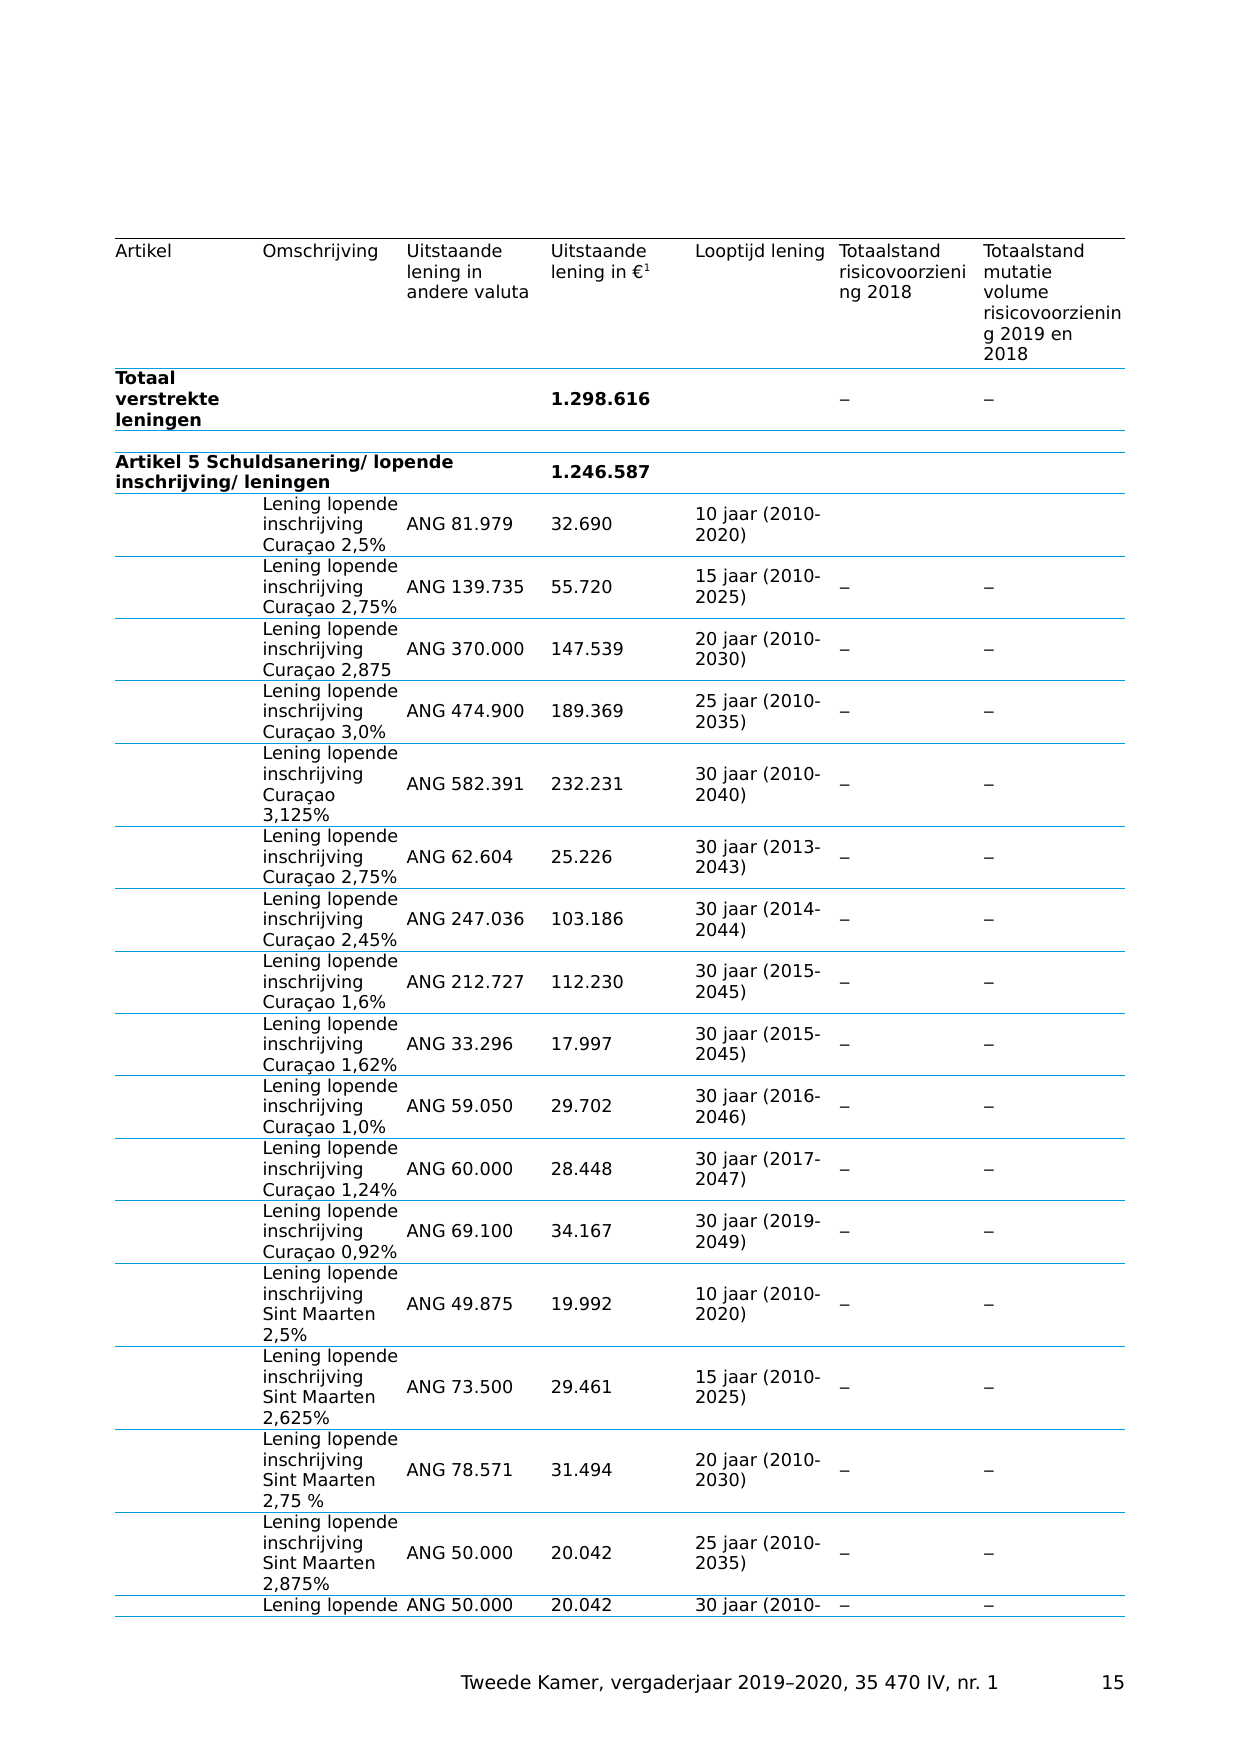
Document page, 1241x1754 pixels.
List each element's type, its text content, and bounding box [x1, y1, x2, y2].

table_cell Lening lopende inschrijving Curaçao 2,5% [259, 494, 403, 556]
table_cell Lening lopende inschrijving Sint Maarten 2,875% [259, 1513, 403, 1594]
table_cell ‒ [980, 681, 1125, 743]
table_cell Totaalstand mutatie volume risicovoorziening 2019 en 2018 [980, 239, 1125, 368]
table_cell 34.167 [548, 1201, 692, 1262]
table_cell [115, 557, 259, 618]
table_cell Lening lopende inschrijving Sint Maarten 2,75 % [259, 1430, 403, 1512]
table_cell [115, 431, 259, 451]
table_cell ‒ [836, 1596, 980, 1616]
table_cell [404, 431, 548, 451]
table_cell ‒ [836, 889, 980, 951]
table_cell ‒ [836, 1139, 980, 1200]
table_cell 30 jaar (2013-2043) [692, 827, 836, 888]
table_cell ‒ [836, 827, 980, 888]
table_cell 29.461 [548, 1347, 692, 1428]
table_cell Lening lopende inschrijving Curaçao 1,0% [259, 1076, 403, 1138]
table_cell Lening lopende inschrijving Curaçao 2,45% [259, 889, 403, 951]
table_cell Omschrijving [259, 239, 403, 368]
table_cell ‒ [980, 1201, 1125, 1262]
table_cell ‒ [980, 1513, 1125, 1594]
table_cell [836, 494, 980, 556]
table_cell ANG 59.050 [404, 1076, 548, 1138]
table_cell 103.186 [548, 889, 692, 951]
table_cell ‒ [836, 1201, 980, 1262]
table_cell ANG 139.735 [404, 557, 548, 618]
table_cell 30 jaar (2014-2044) [692, 889, 836, 951]
table_cell ‒ [836, 1014, 980, 1075]
table_cell [692, 431, 836, 451]
table_header Tabel 3 Overzicht verstrekte leningen (bedragen x 1.000) [115, 213, 1125, 238]
table_cell Lening lopende inschrijving Sint Maarten 2,625% [259, 1347, 403, 1428]
table_cell Lening lopende inschrijving Curaçao 1,62% [259, 1014, 403, 1075]
table_cell 20 jaar (2010-2030) [692, 619, 836, 680]
table_cell 19.992 [548, 1264, 692, 1346]
table_cell ANG 247.036 [404, 889, 548, 951]
table_cell 112.230 [548, 952, 692, 1013]
table_cell ‒ [836, 952, 980, 1013]
table_cell ANG 50.000 [404, 1596, 548, 1616]
table_cell ‒ [980, 1014, 1125, 1075]
table_cell [115, 1513, 259, 1594]
table_cell [115, 889, 259, 951]
table_cell 31.494 [548, 1430, 692, 1512]
table_cell ‒ [836, 1076, 980, 1138]
table_cell Lening lopende inschrijving Curaçao 2,75% [259, 827, 403, 888]
table_cell [692, 453, 836, 493]
table_cell ‒ [980, 952, 1125, 1013]
table_cell Lening lopende inschrijving Curaçao 2,875 [259, 619, 403, 680]
table_cell 1.246.587 [548, 453, 692, 493]
table_cell Lening lopende inschrijving Curaçao 1,24% [259, 1139, 403, 1200]
table_cell [980, 431, 1125, 451]
table_cell [980, 494, 1125, 556]
table_cell 55.720 [548, 557, 692, 618]
table_cell [836, 453, 980, 493]
table_cell ANG 60.000 [404, 1139, 548, 1200]
table_cell 10 jaar (2010-2020) [692, 494, 836, 556]
table_cell Lening lopende inschrijving Curaçao 3,0% [259, 681, 403, 743]
table_cell ‒ [980, 1139, 1125, 1200]
table_cell ‒ [836, 557, 980, 618]
table_cell Looptijd lening [692, 239, 836, 368]
table_cell [115, 1596, 259, 1616]
table_cell 30 jaar (2019-2049) [692, 1201, 836, 1262]
table_cell Lening lopende inschrijving Sint Maarten 2,5% [259, 1264, 403, 1346]
table_cell Artikel 5 Schuldsanering/ lopende inschrijving/ leningen [115, 453, 548, 493]
table_cell ‒ [980, 369, 1125, 430]
table_cell ‒ [980, 1264, 1125, 1346]
table_cell ‒ [836, 681, 980, 743]
table_cell 147.539 [548, 619, 692, 680]
table_cell 28.448 [548, 1139, 692, 1200]
table_cell [115, 494, 259, 556]
table_cell 189.369 [548, 681, 692, 743]
table_cell [115, 952, 259, 1013]
table_cell 17.997 [548, 1014, 692, 1075]
table_cell 232.231 [548, 744, 692, 826]
table_cell [115, 827, 259, 888]
table_cell [115, 1430, 259, 1512]
table_cell 25 jaar (2010-2035) [692, 681, 836, 743]
table_cell [115, 1139, 259, 1200]
table_cell [980, 453, 1125, 493]
table_cell [115, 619, 259, 680]
table_cell [115, 681, 259, 743]
table_cell Lening lopende inschrijving Curaçao 3,125% [259, 744, 403, 826]
table_cell 15 jaar (2010-2025) [692, 1347, 836, 1428]
table_cell Uitstaande lening in €1 [548, 239, 692, 368]
table_cell Lening lopende inschrijving Curaçao 0,92% [259, 1201, 403, 1262]
table_cell 30 jaar (2010- [692, 1596, 836, 1616]
table_cell 1.298.616 [548, 369, 692, 430]
table_cell ‒ [980, 1347, 1125, 1428]
table_cell 30 jaar (2015-2045) [692, 952, 836, 1013]
table_cell 20.042 [548, 1596, 692, 1616]
table_cell 30 jaar (2016-2046) [692, 1076, 836, 1138]
table_cell [115, 1264, 259, 1346]
table_cell ‒ [980, 1596, 1125, 1616]
table_cell 30 jaar (2017-2047) [692, 1139, 836, 1200]
table_cell ‒ [980, 827, 1125, 888]
table_cell ANG 582.391 [404, 744, 548, 826]
table_cell ‒ [980, 557, 1125, 618]
table_cell [115, 744, 259, 826]
table_cell ‒ [836, 619, 980, 680]
table_cell [259, 369, 403, 430]
table_cell [692, 369, 836, 430]
table_cell [115, 1201, 259, 1262]
table_cell ANG 49.875 [404, 1264, 548, 1346]
table_cell 29.702 [548, 1076, 692, 1138]
table_cell ‒ [980, 744, 1125, 826]
table_cell [115, 1014, 259, 1075]
table_cell Totaal verstrekte leningen [115, 369, 259, 430]
table_cell ANG 78.571 [404, 1430, 548, 1512]
table_cell [115, 1076, 259, 1138]
table_cell Uitstaande lening in andere valuta [404, 239, 548, 368]
table_cell 25.226 [548, 827, 692, 888]
table_cell 10 jaar (2010-2020) [692, 1264, 836, 1346]
table_cell 30 jaar (2010-2040) [692, 744, 836, 826]
table_cell ‒ [836, 1347, 980, 1428]
table_cell ANG 33.296 [404, 1014, 548, 1075]
table_cell ANG 50.000 [404, 1513, 548, 1594]
table_cell Artikel [115, 239, 259, 368]
table_cell ‒ [836, 1513, 980, 1594]
table_cell ANG 370.000 [404, 619, 548, 680]
table_cell Lening lopende [259, 1596, 403, 1616]
table_cell ‒ [980, 1076, 1125, 1138]
table_cell ANG 81.979 [404, 494, 548, 556]
table_cell ANG 73.500 [404, 1347, 548, 1428]
table_cell [115, 1347, 259, 1428]
table_cell [836, 431, 980, 451]
table_cell ‒ [980, 619, 1125, 680]
table_cell ‒ [836, 744, 980, 826]
table_cell ‒ [836, 369, 980, 430]
table_cell ‒ [836, 1430, 980, 1512]
table_cell Lening lopende inschrijving Curaçao 2,75% [259, 557, 403, 618]
table_cell 25 jaar (2010-2035) [692, 1513, 836, 1594]
table_cell ANG 212.727 [404, 952, 548, 1013]
table_cell ‒ [980, 1430, 1125, 1512]
table_cell Totaalstand risicovoorziening 2018 [836, 239, 980, 368]
table_cell 20 jaar (2010-2030) [692, 1430, 836, 1512]
table_cell 20.042 [548, 1513, 692, 1594]
table_cell Lening lopende inschrijving Curaçao 1,6% [259, 952, 403, 1013]
table_cell ANG 69.100 [404, 1201, 548, 1262]
table_cell ‒ [980, 889, 1125, 951]
table_cell 15 jaar (2010-2025) [692, 557, 836, 618]
table_cell [548, 431, 692, 451]
table_cell ‒ [836, 1264, 980, 1346]
table_cell ANG 62.604 [404, 827, 548, 888]
table_cell [404, 369, 548, 430]
table_cell ANG 474.900 [404, 681, 548, 743]
table_cell [259, 431, 403, 451]
table_cell 32.690 [548, 494, 692, 556]
table_cell 30 jaar (2015-2045) [692, 1014, 836, 1075]
